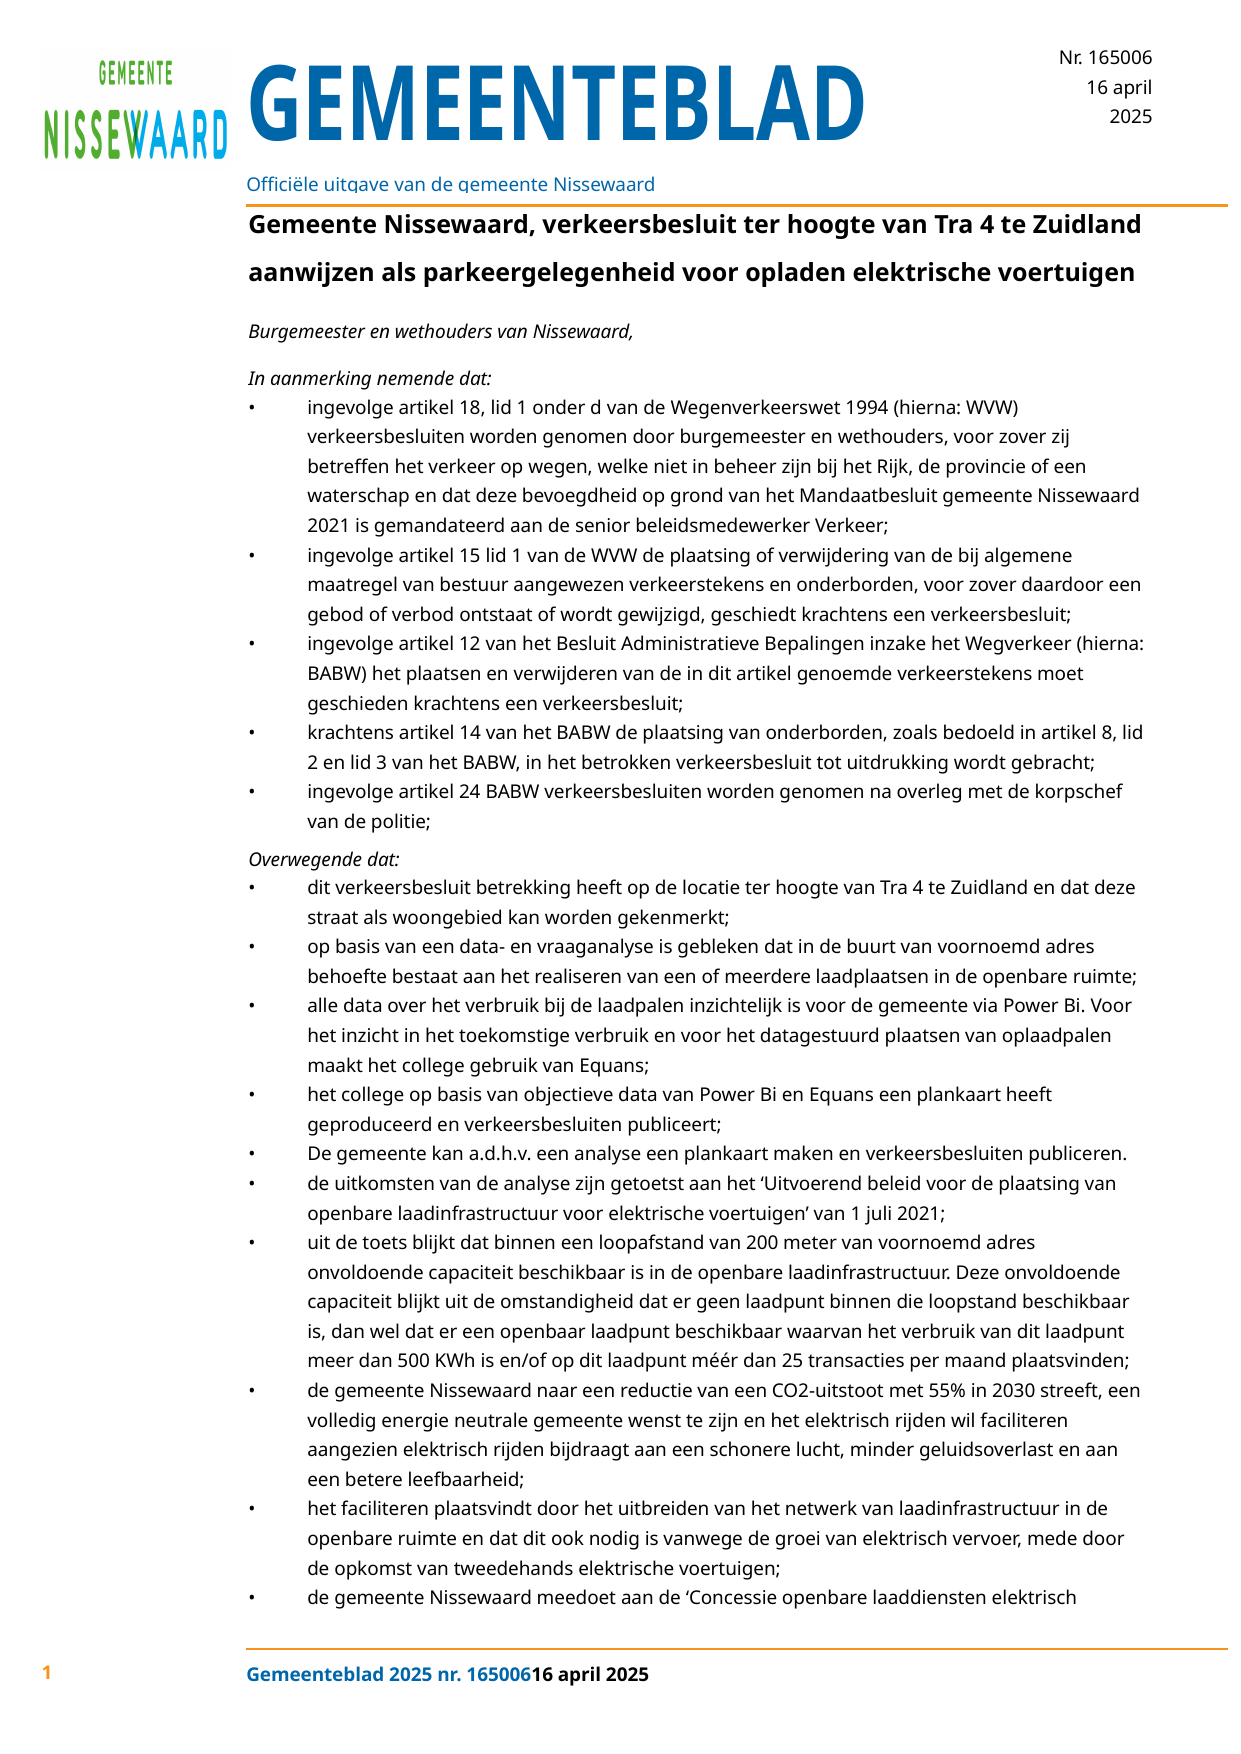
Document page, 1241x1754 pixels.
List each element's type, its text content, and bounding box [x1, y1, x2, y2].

list ingevolge artikel 24 BABW verkeersbesluiten worden genomen na overleg met de korpschef van de politie; [248, 778, 1152, 834]
list ingevolge artikel 12 van het Besluit Administratieve Bepalingen inzake het Wegverkeer (hierna: BABW) het plaatsen en verwijderen van de in dit artikel genoemde verkeerstekens moet geschieden krachtens een verkeersbesluit; [248, 631, 1152, 715]
list ingevolge artikel 15 lid 1 van de WVW de plaatsing of verwijdering van de bij algemene maatregel van bestuur aangewezen verkeerstekens en onderborden, voor zover daardoor een gebod of verbod ontstaat of wordt gewijzigd, geschiedt krachtens een verkeersbesluit; [248, 542, 1152, 627]
list de gemeente Nissewaard meedoet aan de ‘Concessie openbare laaddiensten elektrisch [248, 1584, 1152, 1610]
text In aanmerking nemende dat: [248, 366, 1152, 391]
list het faciliteren plaatsvindt door het uitbreiden van het netwerk van laadinfrastructuur in de openbare ruimte en dat dit ook nodig is vanwege de groei van elektrisch vervoer, mede door de opkomst van tweedehands elektrische voertuigen; [248, 1496, 1152, 1580]
list De gemeente kan a.d.h.v. een analyse een plankaart maken en verkeersbesluiten publiceren. [248, 1141, 1152, 1166]
list de uitkomsten van de analyse zijn getoetst aan het ‘Uitvoerend beleid voor de plaatsing van openbare laadinfrastructuur voor elektrische voertuigen’ van 1 juli 2021; [248, 1170, 1152, 1225]
text Gemeente Nissewaard, verkeersbesluit ter hoogte van Tra 4 te Zuidland aanwijzen als parkeergelegenheid voor opladen elektrische voertuigen [248, 207, 1152, 288]
text Overwegende dat: [248, 846, 1152, 872]
list het college op basis van objectieve data van Power Bi en Equans een plankaart heeft geproduceerd en verkeersbesluiten publiceert; [248, 1081, 1152, 1137]
list krachtens artikel 14 van het BABW de plaatsing van onderborden, zoals bedoeld in artikel 8, lid 2 en lid 3 van het BABW, in het betrokken verkeersbesluit tot uitdrukking wordt gebracht; [248, 719, 1152, 774]
list de gemeente Nissewaard naar een reductie van een CO2-uitstoot met 55% in 2030 streeft, een volledig energie neutrale gemeente wenst te zijn en het elektrisch rijden wil faciliteren aangezien elektrisch rijden bijdraagt aan een schonere lucht, minder geluidsoverlast en aan een betere leefbaarheid; [248, 1377, 1152, 1492]
text Burgemeester en wethouders van Nissewaard, [248, 318, 1152, 344]
list ingevolge artikel 18, lid 1 onder d van de Wegenverkeerswet 1994 (hierna: WVW) verkeersbesluiten worden genomen door burgemeester en wethouders, voor zover zij betreffen het verkeer op wegen, welke niet in beheer zijn bij het Rijk, de provincie of een waterschap en dat deze bevoegdheid op grond van het Mandaatbesluit gemeente Nissewaard 2021 is gemandateerd aan de senior beleidsmedewerker Verkeer; [248, 394, 1152, 538]
list alle data over het verbruik bij de laadpalen inzichtelijk is voor de gemeente via Power Bi. Voor het inzicht in het toekomstige verbruik en voor het datagestuurd plaatsen van oplaadpalen maakt het college gebruik van Equans; [248, 993, 1152, 1077]
list dit verkeersbesluit betrekking heeft op de locatie ter hoogte van Tra 4 te Zuidland en dat deze straat als woongebied kan worden gekenmerkt; [248, 874, 1152, 929]
list uit de toets blijkt dat binnen een loopafstand van 200 meter van voornoemd adres onvoldoende capaciteit beschikbaar is in de openbare laadinfrastructuur. Deze onvoldoende capaciteit blijkt uit de omstandigheid dat er geen laadpunt binnen die loopstand beschikbaar is, dan wel dat er een openbaar laadpunt beschikbaar waarvan het verbruik van dit laadpunt meer dan 500 KWh is en/of op dit laadpunt méér dan 25 transacties per maand plaatsvinden; [248, 1229, 1152, 1373]
list op basis van een data- en vraaganalyse is gebleken dat in de buurt van voornoemd adres behoefte bestaat aan het realiseren van een of meerdere laadplaatsen in de openbare ruimte; [248, 933, 1152, 989]
picture [41, 47, 231, 172]
